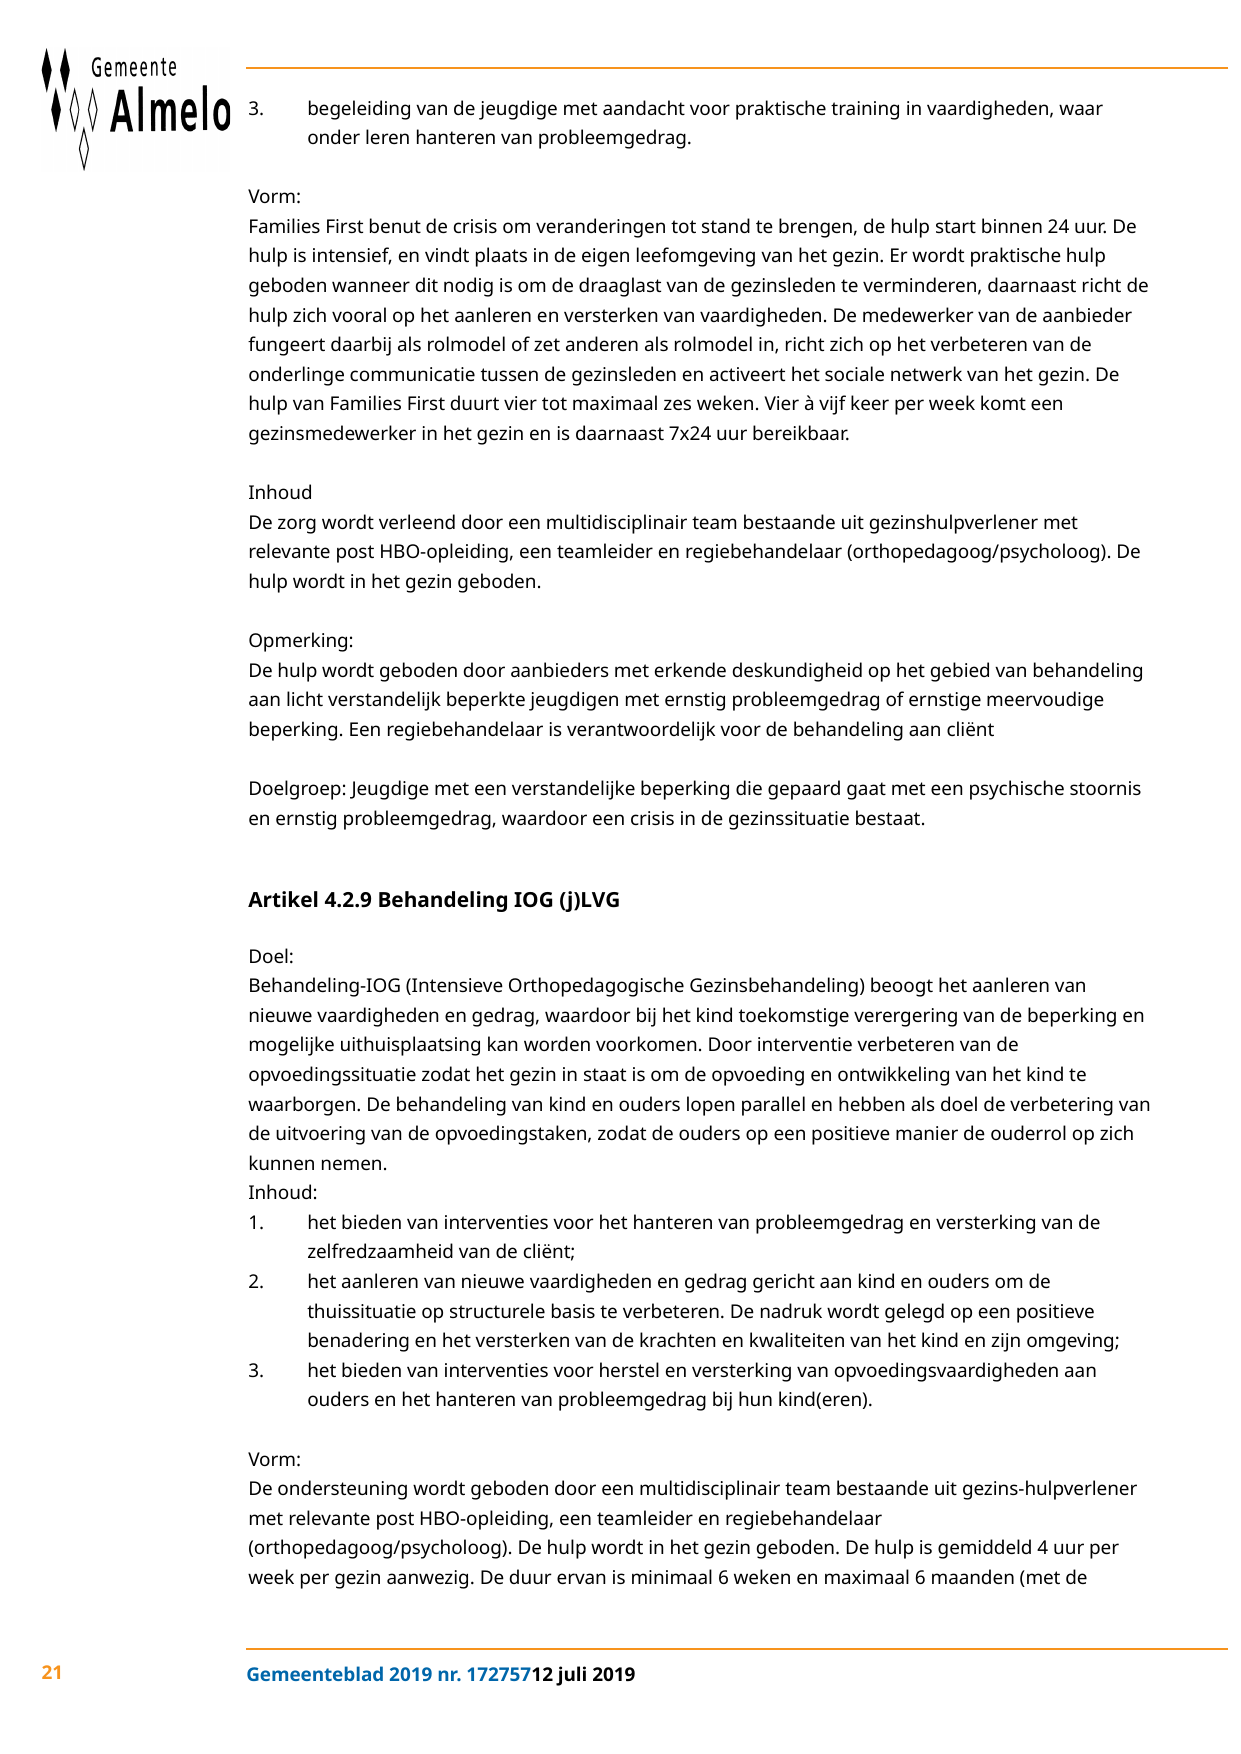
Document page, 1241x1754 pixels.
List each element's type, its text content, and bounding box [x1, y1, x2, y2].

text Doel: [248, 943, 1152, 968]
text Artikel 4.2.9 Behandeling IOG (j)LVG [248, 885, 1152, 913]
list het bieden van interventies voor het hanteren van probleemgedrag en versterking van de zelfredzaamheid van de cliënt; [248, 1209, 1152, 1264]
text Doelgroep: Jeugdige met een verstandelijke beperking die gepaard gaat met een psychische stoornis en ernstig probleemgedrag, waardoor een crisis in de gezinssituatie bestaat. [248, 775, 1152, 831]
text Behandeling-IOG (Intensieve Orthopedagogische Gezinsbehandeling) beoogt het aanleren van nieuwe vaardigheden en gedrag, waardoor bij het kind toekomstige verergering van de beperking en mogelijke uithuisplaatsing kan worden voorkomen. Door interventie verbeteren van de opvoedingssituatie zodat het gezin in staat is om de opvoeding en ontwikkeling van het kind te waarborgen. De behandeling van kind en ouders lopen parallel en hebben als doel de verbetering van de uitvoering van de opvoedingstaken, zodat de ouders op een positieve manier de ouderrol op zich kunnen nemen. [248, 972, 1152, 1176]
text Inhoud [248, 479, 1152, 505]
text Opmerking: [248, 627, 1152, 653]
text Inhoud: [248, 1179, 1152, 1205]
text De hulp wordt geboden door aanbieders met erkende deskundigheid op het gebied van behandeling aan licht verstandelijk beperkte jeugdigen met ernstig probleemgedrag of ernstige meervoudige beperking. Een regiebehandelaar is verantwoordelijk voor de behandeling aan cliënt [248, 657, 1152, 742]
list het bieden van interventies voor herstel en versterking van opvoedingsvaardigheden aan ouders en het hanteren van probleemgedrag bij hun kind(eren). [248, 1357, 1152, 1412]
list begeleiding van de jeugdige met aandacht voor praktische training in vaardigheden, waar onder leren hanteren van probleemgedrag. [248, 95, 1152, 150]
text Families First benut de crisis om veranderingen tot stand te brengen, de hulp start binnen 24 uur. De hulp is intensief, en vindt plaats in de eigen leefomgeving van het gezin. Er wordt praktische hulp geboden wanneer dit nodig is om de draaglast van de gezinsleden te verminderen, daarnaast richt de hulp zich vooral op het aanleren en versterken van vaardigheden. De medewerker van de aanbieder fungeert daarbij als rolmodel of zet anderen als rolmodel in, richt zich op het verbeteren van de onderlinge communicatie tussen de gezinsleden en activeert het sociale netwerk van het gezin. De hulp van Families First duurt vier tot maximaal zes weken. Vier à vijf keer per week komt een gezinsmedewerker in het gezin en is daarnaast 7x24 uur bereikbaar. [248, 213, 1152, 446]
text De ondersteuning wordt geboden door een multidisciplinair team bestaande uit gezins-hulpverlener met relevante post HBO-opleiding, een teamleider en regiebehandelaar (orthopedagoog/psycholoog). De hulp wordt in het gezin geboden. De hulp is gemiddeld 4 uur per week per gezin aanwezig. De duur ervan is minimaal 6 weken en maximaal 6 maanden (met de [248, 1475, 1152, 1590]
list het aanleren van nieuwe vaardigheden en gedrag gericht aan kind en ouders om de thuissituatie op structurele basis te verbeteren. De nadruk wordt gelegd op een positieve benadering en het versterken van de krachten en kwaliteiten van het kind en zijn omgeving; [248, 1268, 1152, 1353]
text De zorg wordt verleend door een multidisciplinair team bestaande uit gezinshulpverlener met relevante post HBO-opleiding, een teamleider en regiebehandelaar (orthopedagoog/psycholoog). De hulp wordt in het gezin geboden. [248, 509, 1152, 594]
text Vorm: [248, 1446, 1152, 1471]
text Vorm: [248, 183, 1152, 209]
picture [41, 47, 231, 172]
